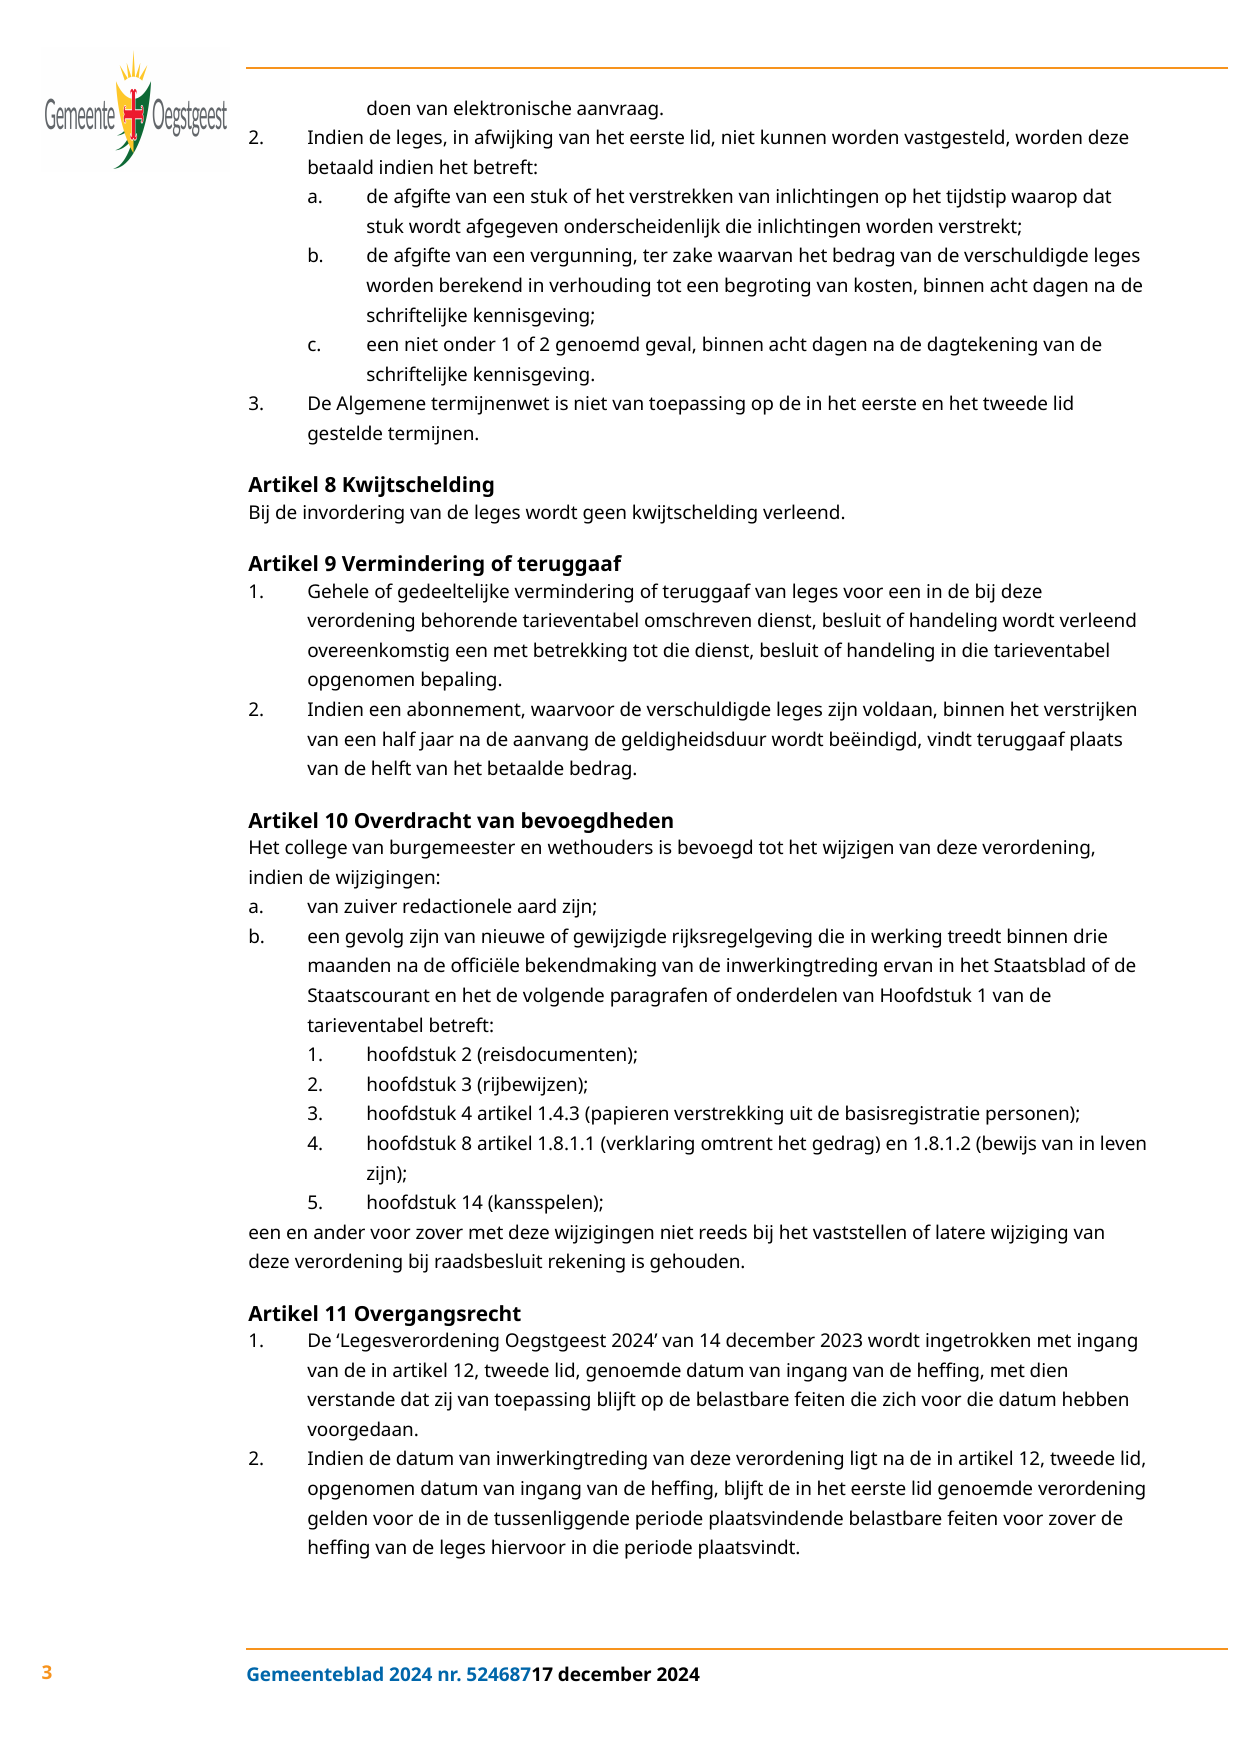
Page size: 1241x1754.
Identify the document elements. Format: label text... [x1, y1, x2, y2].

list de afgifte van een stuk of het verstrekken van inlichtingen op het tijdstip waarop dat stuk wordt afgegeven onderscheidenlijk die inlichtingen worden verstrekt; [307, 183, 1152, 239]
text een en ander voor zover met deze wijzigingen niet reeds bij het vaststellen of latere wijziging van deze verordening bij raadsbesluit rekening is gehouden. [248, 1219, 1152, 1274]
text Het college van burgemeester en wethouders is bevoegd tot het wijzigen van deze verordening, indien de wijzigingen: [248, 834, 1152, 889]
list de afgifte van een vergunning, ter zake waarvan het bedrag van de verschuldigde leges worden berekend in verhouding tot een begroting van kosten, binnen acht dagen na de schriftelijke kennisgeving; [307, 243, 1152, 328]
text Artikel 11 Overgangsrecht [248, 1299, 1152, 1327]
text Artikel 10 Overdracht van bevoegdheden [248, 806, 1152, 834]
list van zuiver redactionele aard zijn; [248, 893, 1152, 919]
list hoofdstuk 3 (rijbewijzen); [307, 1071, 1152, 1097]
list Indien de leges, in afwijking van het eerste lid, niet kunnen worden vastgesteld, worden deze betaald indien het betreft: [248, 124, 1152, 180]
list De Algemene termijnenwet is niet van toepassing op de in het eerste en het tweede lid gestelde termijnen. [248, 391, 1152, 446]
text Artikel 9 Vermindering of teruggaaf [248, 549, 1152, 578]
text Bij de invordering van de leges wordt geen kwijtschelding verleend. [248, 499, 1152, 525]
list Indien een abonnement, waarvoor de verschuldigde leges zijn voldaan, binnen het verstrijken van een half jaar na de aanvang de geldigheidsduur wordt beëindigd, vindt teruggaaf plaats van de helft van het betaalde bedrag. [248, 696, 1152, 781]
list hoofdstuk 8 artikel 1.8.1.1 (verklaring omtrent het gedrag) en 1.8.1.2 (bewijs van in leven zijn); [307, 1130, 1152, 1185]
list doen van elektronische aanvraag. [307, 95, 1152, 121]
picture [41, 47, 231, 172]
list hoofdstuk 4 artikel 1.4.3 (papieren verstrekking uit de basisregistratie personen); [307, 1101, 1152, 1126]
list De ‘Legesverordening Oegstgeest 2024’ van 14 december 2023 wordt ingetrokken met ingang van de in artikel 12, tweede lid, genoemde datum van ingang van de heffing, met dien verstande dat zij van toepassing blijft op de belastbare feiten die zich voor die datum hebben voorgedaan. [248, 1327, 1152, 1442]
list hoofdstuk 2 (reisdocumenten); [307, 1041, 1152, 1067]
list hoofdstuk 14 (kansspelen); [307, 1189, 1152, 1215]
list Indien de datum van inwerkingtreding van deze verordening ligt na de in artikel 12, tweede lid, opgenomen datum van ingang van de heffing, blijft de in het eerste lid genoemde verordening gelden voor de in de tussenliggende periode plaatsvindende belastbare feiten voor zover de heffing van de leges hiervoor in die periode plaatsvindt. [248, 1446, 1152, 1560]
list een gevolg zijn van nieuwe of gewijzigde rijksregelgeving die in werking treedt binnen drie maanden na de officiële bekendmaking van de inwerkingtreding ervan in het Staatsblad of de Staatscourant en het de volgende paragrafen of onderdelen van Hoofdstuk 1 van de tarieventabel betreft: [248, 923, 1152, 1037]
list een niet onder 1 of 2 genoemd geval, binnen acht dagen na de dagtekening van de schriftelijke kennisgeving. [307, 331, 1152, 387]
list Gehele of gedeeltelijke vermindering of teruggaaf van leges voor een in de bij deze verordening behorende tarieventabel omschreven dienst, besluit of handeling wordt verleend overeenkomstig een met betrekking tot die dienst, besluit of handeling in die tarieventabel opgenomen bepaling. [248, 578, 1152, 692]
text Artikel 8 Kwijtschelding [248, 471, 1152, 499]
